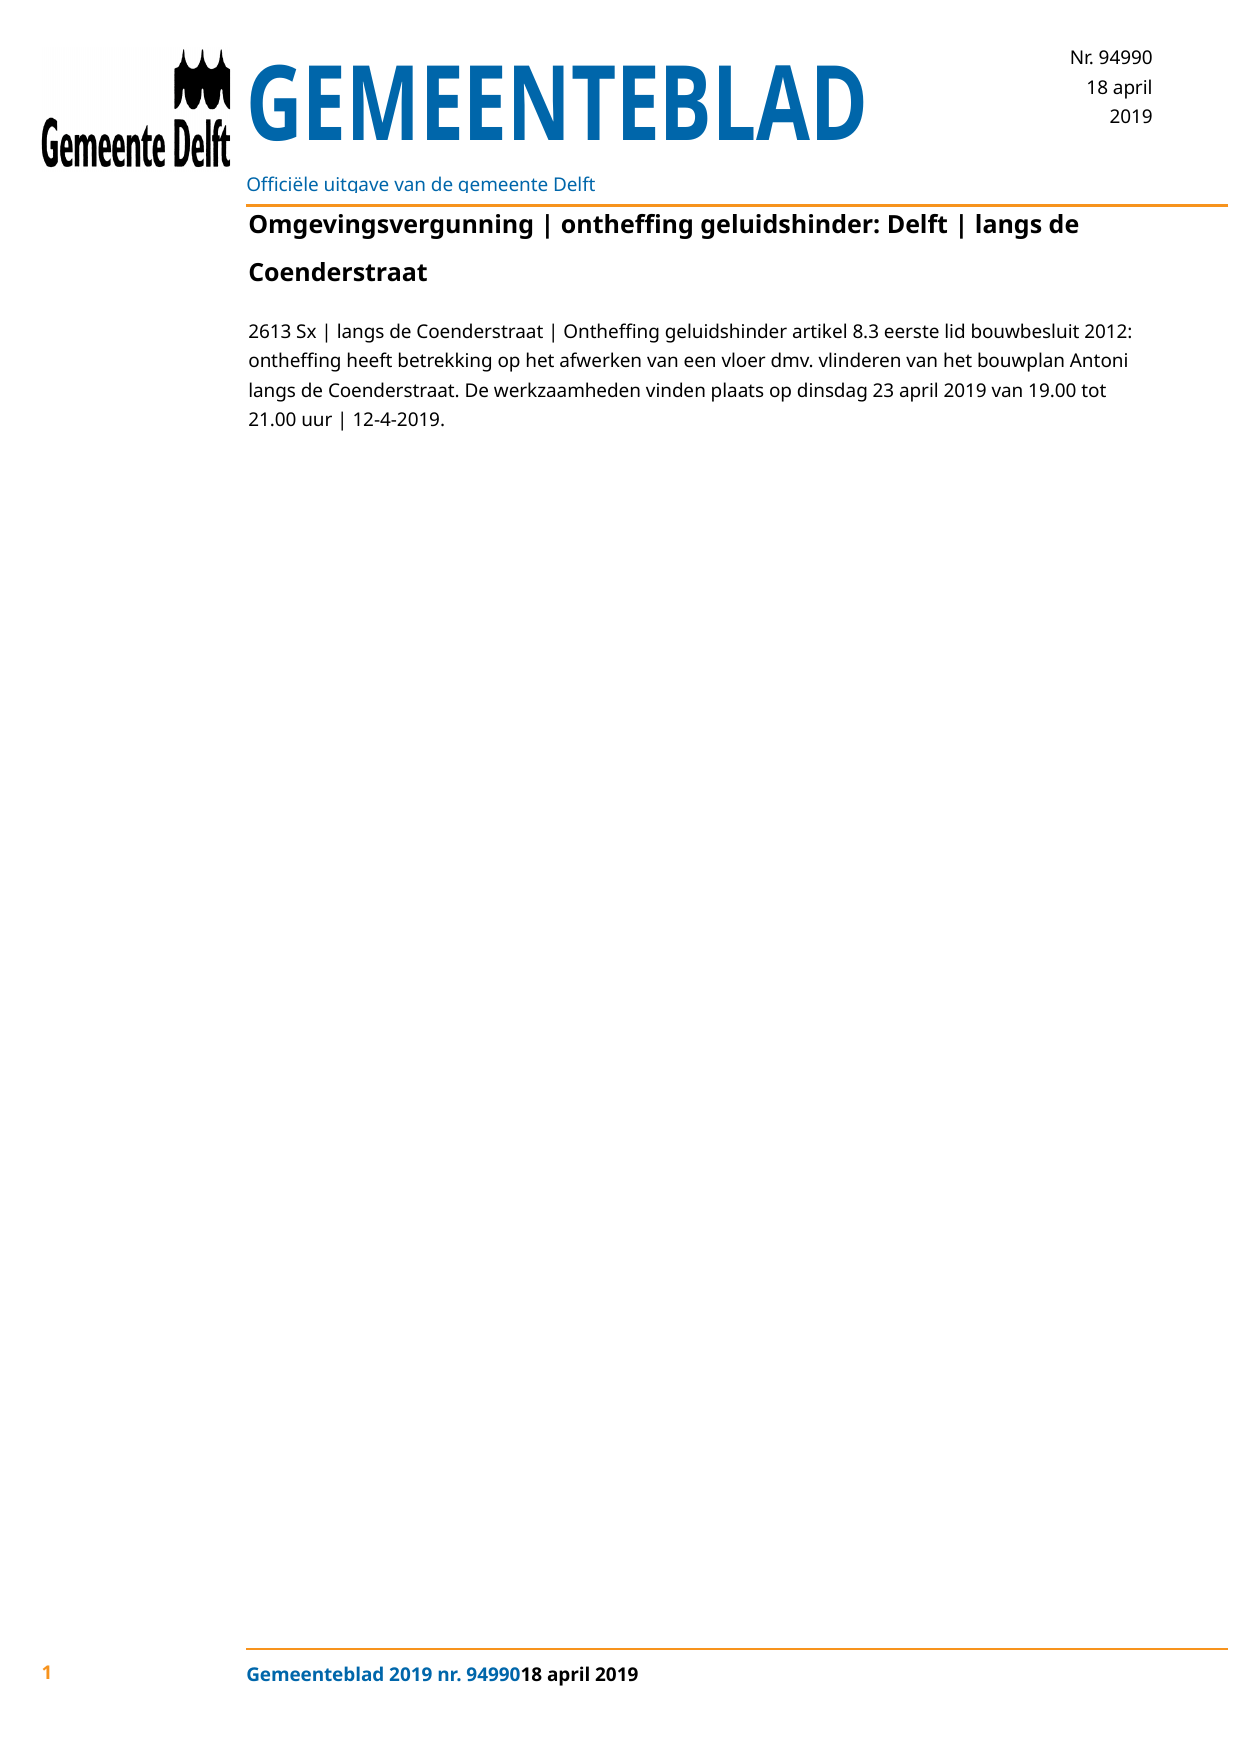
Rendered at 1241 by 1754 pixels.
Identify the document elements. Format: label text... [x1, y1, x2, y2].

text 2613 Sx | langs de Coenderstraat | Ontheffing geluidshinder artikel 8.3 eerste lid bouwbesluit 2012: ontheffing heeft betrekking op het afwerken van een vloer dmv. vlinderen van het bouwplan Antoni langs de Coenderstraat. De werkzaamheden vinden plaats op dinsdag 23 april 2019 van 19.00 tot 21.00 uur | 12-4-2019. [248, 318, 1152, 432]
text Omgevingsvergunning | ontheffing geluidshinder: Delft | langs de Coenderstraat [248, 207, 1152, 288]
picture [41, 47, 231, 172]
